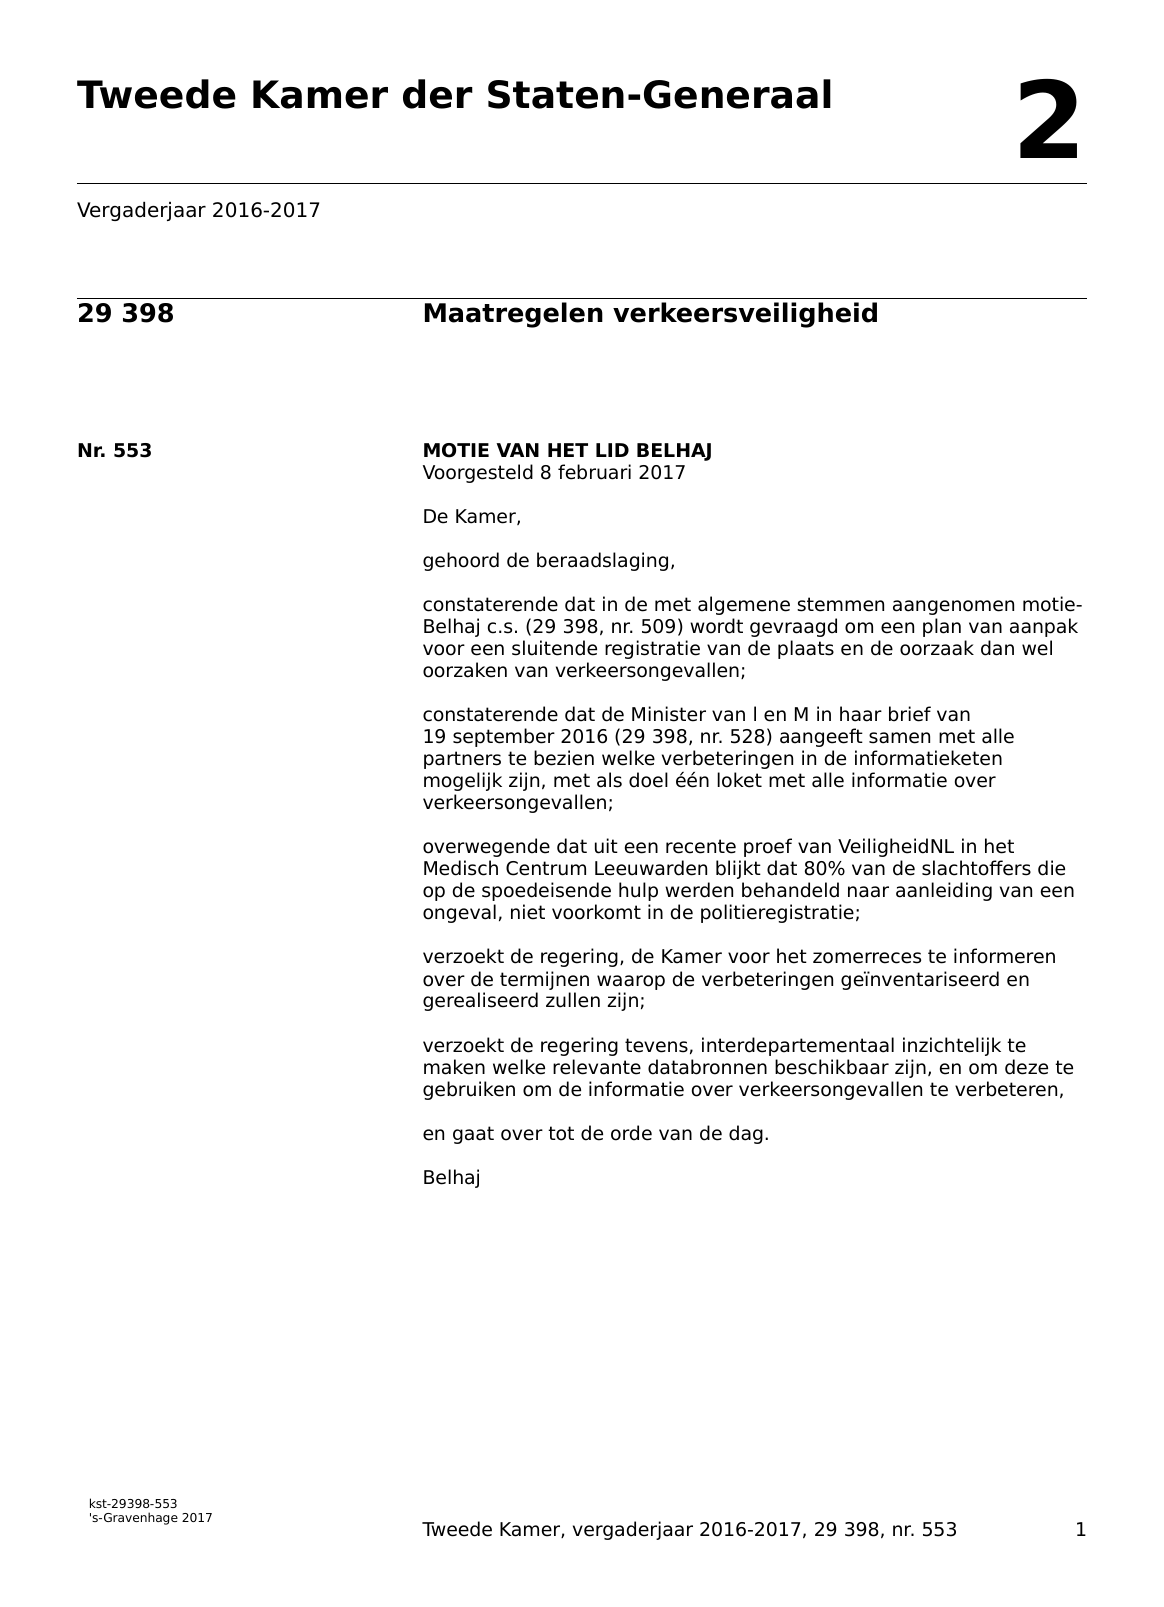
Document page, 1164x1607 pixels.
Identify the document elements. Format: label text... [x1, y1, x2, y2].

subtitle 29 398 Maatregelen verkeersveiligheid [77, 299, 1087, 329]
table_header 2 [886, 59, 1087, 183]
text verzoekt de regering tevens, interdepartementaal inzichtelijk te maken welke relevante databronnen beschikbaar zijn, en om deze te gebruiken om de informatie over verkeersongevallen te verbeteren, [422, 1034, 1087, 1101]
text verzoekt de regering, de Kamer voor het zomerreces te informeren over de termijnen waarop de verbeteringen geïnventariseerd en gerealiseerd zullen zijn; [422, 946, 1087, 1012]
text gehoord de beraadslaging, [422, 550, 1087, 572]
text overwegende dat uit een recente proef van VeiligheidNL in het Medisch Centrum Leeuwarden blijkt dat 80% van de slachtoffers die op de spoedeisende hulp werden behandeld naar aanleiding van een ongeval, niet voorkomt in de politieregistratie; [422, 836, 1087, 924]
text 's-Gravenhage 2017 [88, 1511, 323, 1525]
text De Kamer, [422, 506, 1087, 528]
text Voorgesteld 8 februari 2017 [422, 462, 1087, 484]
subtitle Nr. 553 MOTIE VAN HET LID BELHAJ [77, 440, 1087, 462]
text constaterende dat de Minister van l en M in haar brief van 19 september 2016 (29 398, nr. 528) aangeeft samen met alle partners te bezien welke verbeteringen in de informatieketen mogelijk zijn, met als doel één loket met alle informatie over verkeersongevallen; [422, 704, 1087, 814]
text kst-29398-553 [88, 1497, 323, 1511]
text Belhaj [422, 1167, 1087, 1189]
table_header Tweede Kamer der Staten-Generaal [77, 59, 886, 183]
text en gaat over tot de orde van de dag. [422, 1123, 1087, 1145]
text constaterende dat in de met algemene stemmen aangenomen motie-Belhaj c.s. (29 398, nr. 509) wordt gevraagd om een plan van aanpak voor een sluitende registratie van de plaats en de oorzaak dan wel oorzaken van verkeersongevallen; [422, 594, 1087, 682]
table_cell Vergaderjaar 2016-2017 [77, 184, 1087, 298]
